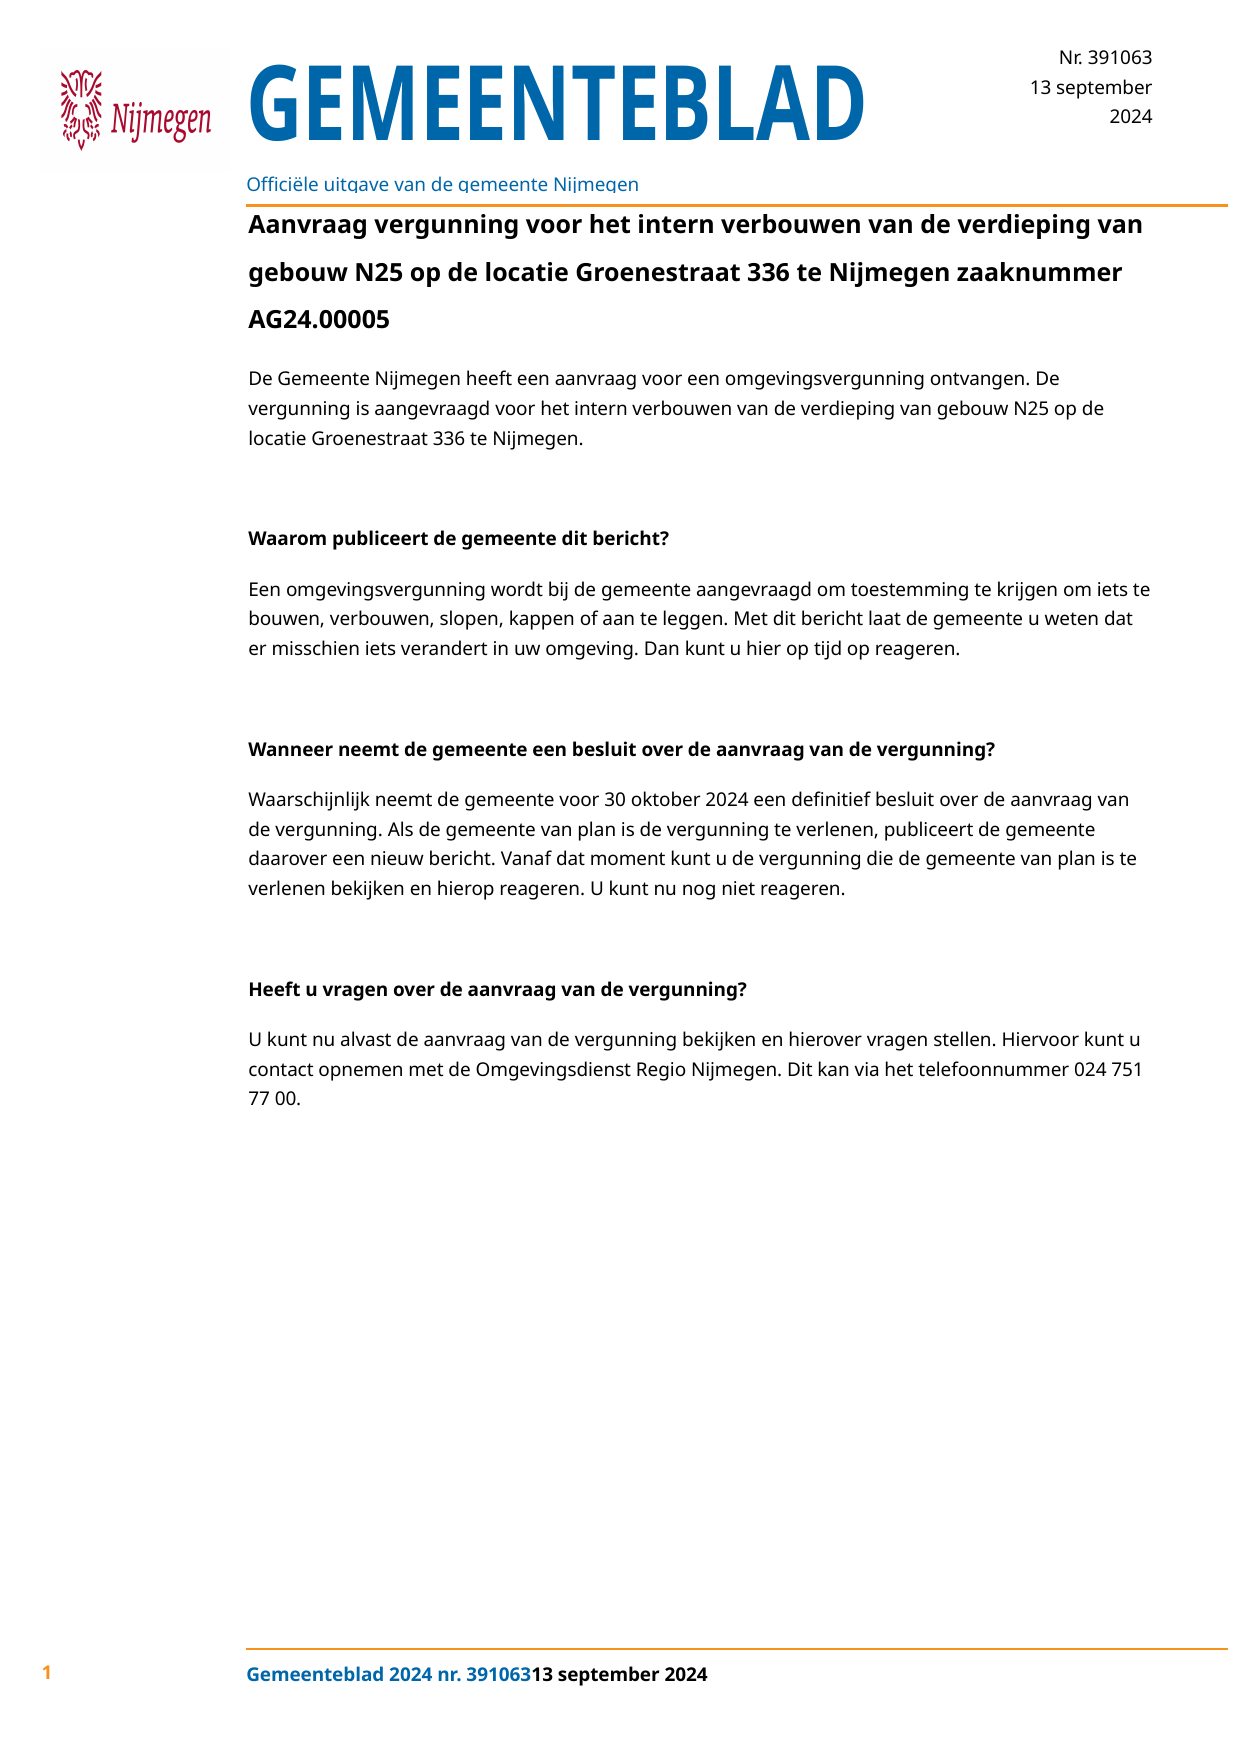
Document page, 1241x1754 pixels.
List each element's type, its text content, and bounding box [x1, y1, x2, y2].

text Wanneer neemt de gemeente een besluit over de aanvraag van de vergunning? [248, 736, 1152, 762]
text De Gemeente Nijmegen heeft een aanvraag voor een omgevingsvergunning ontvangen. De vergunning is aangevraagd voor het intern verbouwen van de verdieping van gebouw N25 op de locatie Groenestraat 336 te Nijmegen. [248, 366, 1152, 450]
text Waarom publiceert de gemeente dit bericht? [248, 526, 1152, 551]
text Waarschijnlijk neemt de gemeente voor 30 oktober 2024 een definitief besluit over de aanvraag van de vergunning. Als de gemeente van plan is de vergunning te verlenen, publiceert de gemeente daarover een nieuw bericht. Vanaf dat moment kunt u de vergunning die de gemeente van plan is te verlenen bekijken en hierop reageren. U kunt nu nog niet reageren. [248, 786, 1152, 901]
text Aanvraag vergunning voor het intern verbouwen van de verdieping van gebouw N25 op de locatie Groenestraat 336 te Nijmegen zaaknummer AG24.00005 [248, 207, 1152, 336]
text Heeft u vragen over de aanvraag van de vergunning? [248, 976, 1152, 1002]
text Een omgevingsvergunning wordt bij de gemeente aangevraagd om toestemming te krijgen om iets te bouwen, verbouwen, slopen, kappen of aan te leggen. Met dit bericht laat de gemeente u weten dat er misschien iets verandert in uw omgeving. Dan kunt u hier op tijd op reageren. [248, 576, 1152, 661]
picture [41, 47, 231, 172]
text U kunt nu alvast de aanvraag van de vergunning bekijken en hierover vragen stellen. Hiervoor kunt u contact opnemen met de Omgevingsdienst Regio Nijmegen. Dit kan via het telefoonnummer 024 751 77 00. [248, 1026, 1152, 1111]
